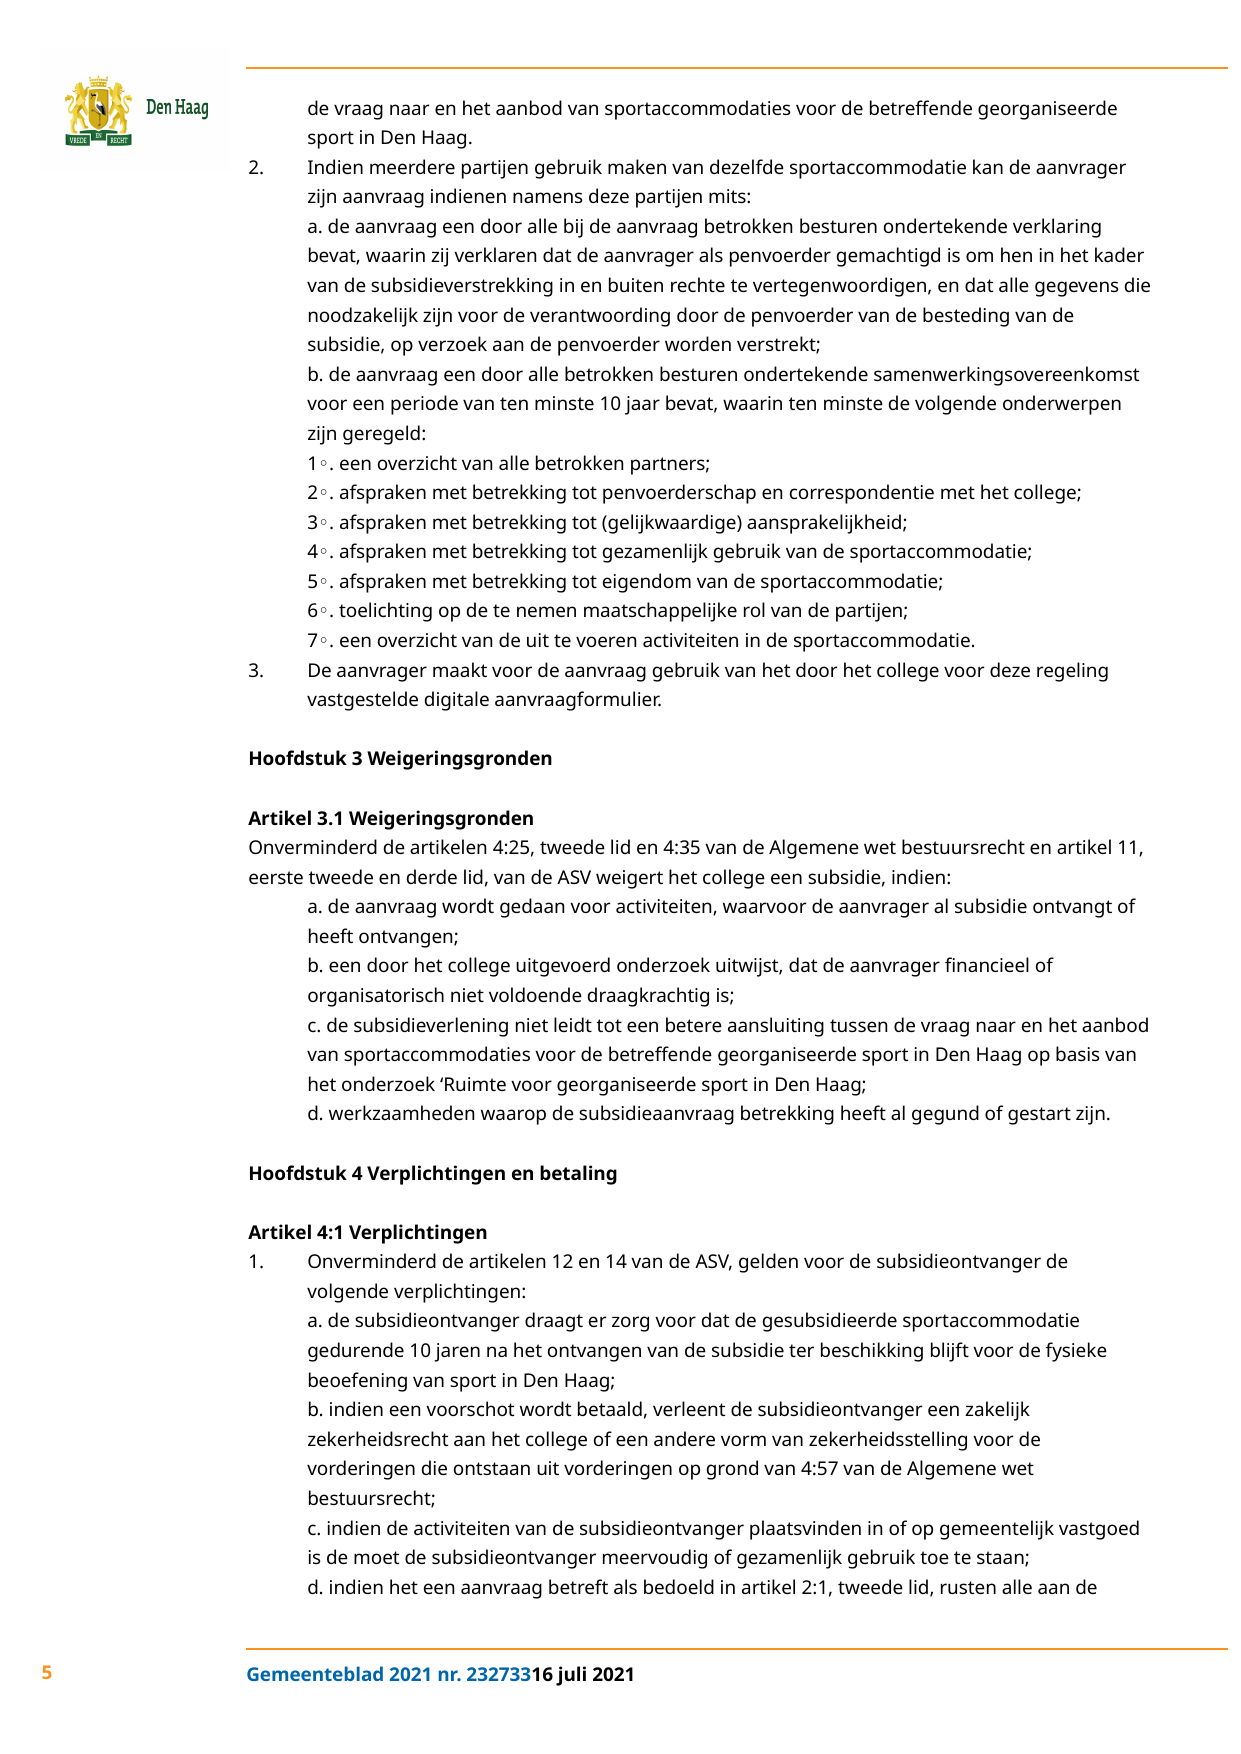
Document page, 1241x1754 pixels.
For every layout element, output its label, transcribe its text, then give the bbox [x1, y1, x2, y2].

list a. de subsidieontvanger draagt er zorg voor dat de gesubsidieerde sportaccommodatie gedurende 10 jaren na het ontvangen van de subsidie ter beschikking blijft voor de fysieke beoefening van sport in Den Haag; [248, 1308, 1152, 1393]
text Hoofdstuk 4 Verplichtingen en betaling [248, 1160, 1152, 1186]
list 6◦. toelichting op de te nemen maatschappelijke rol van de partijen; [248, 598, 1152, 623]
list c. indien de activiteiten van de subsidieontvanger plaatsvinden in of op gemeentelijk vastgoed is de moet de subsidieontvanger meervoudig of gezamenlijk gebruik toe te staan; [248, 1515, 1152, 1570]
list 5◦. afspraken met betrekking tot eigendom van de sportaccommodatie; [248, 568, 1152, 594]
list d. werkzaamheden waarop de subsidieaanvraag betrekking heeft al gegund of gestart zijn. [248, 1101, 1152, 1126]
text Hoofdstuk 3 Weigeringsgronden [248, 746, 1152, 771]
list a. de aanvraag een door alle bij de aanvraag betrokken besturen ondertekende verklaring bevat, waarin zij verklaren dat de aanvrager als penvoerder gemachtigd is om hen in het kader van de subsidieverstrekking in en buiten rechte te vertegenwoordigen, en dat alle gegevens die noodzakelijk zijn voor de verantwoording door de penvoerder van de besteding van de subsidie, op verzoek aan de penvoerder worden verstrekt; [248, 213, 1152, 357]
text Artikel 3.1 Weigeringsgronden [248, 805, 1152, 831]
list d. indien het een aanvraag betreft als bedoeld in artikel 2:1, tweede lid, rusten alle aan de [248, 1574, 1152, 1600]
list Indien meerdere partijen gebruik maken van dezelfde sportaccommodatie kan de aanvrager zijn aanvraag indienen namens deze partijen mits: [248, 154, 1152, 209]
list b. indien een voorschot wordt betaald, verleent de subsidieontvanger een zakelijk zekerheidsrecht aan het college of een andere vorm van zekerheidsstelling voor de vorderingen die ontstaan uit vorderingen op grond van 4:57 van de Algemene wet bestuursrecht; [248, 1396, 1152, 1511]
list Onverminderd de artikelen 12 en 14 van de ASV, gelden voor de subsidieontvanger de volgende verplichtingen: [248, 1248, 1152, 1304]
text Artikel 4:1 Verplichtingen [248, 1219, 1152, 1245]
list De aanvrager maakt voor de aanvraag gebruik van het door het college voor deze regeling vastgestelde digitale aanvraagformulier. [248, 657, 1152, 712]
text Onverminderd de artikelen 4:25, tweede lid en 4:35 van de Algemene wet bestuursrecht en artikel 11, eerste tweede en derde lid, van de ASV weigert het college een subsidie, indien: [248, 834, 1152, 890]
list de vraag naar en het aanbod van sportaccommodaties voor de betreffende georganiseerde sport in Den Haag. [248, 95, 1152, 150]
list b. een door het college uitgevoerd onderzoek uitwijst, dat de aanvrager financieel of organisatorisch niet voldoende draagkrachtig is; [248, 953, 1152, 1008]
list 4◦. afspraken met betrekking tot gezamenlijk gebruik van de sportaccommodatie; [248, 538, 1152, 564]
list a. de aanvraag wordt gedaan voor activiteiten, waarvoor de aanvrager al subsidie ontvangt of heeft ontvangen; [248, 893, 1152, 949]
list 3◦. afspraken met betrekking tot (gelijkwaardige) aansprakelijkheid; [248, 509, 1152, 535]
list 7◦. een overzicht van de uit te voeren activiteiten in de sportaccommodatie. [248, 627, 1152, 653]
picture [41, 47, 231, 172]
list c. de subsidieverlening niet leidt tot een betere aansluiting tussen de vraag naar en het aanbod van sportaccommodaties voor de betreffende georganiseerde sport in Den Haag op basis van het onderzoek ‘Ruimte voor georganiseerde sport in Den Haag; [248, 1012, 1152, 1097]
list b. de aanvraag een door alle betrokken besturen ondertekende samenwerkingsovereenkomst voor een periode van ten minste 10 jaar bevat, waarin ten minste de volgende onderwerpen zijn geregeld: [248, 361, 1152, 446]
list 2◦. afspraken met betrekking tot penvoerderschap en correspondentie met het college; [248, 479, 1152, 505]
list 1◦. een overzicht van alle betrokken partners; [248, 450, 1152, 476]
